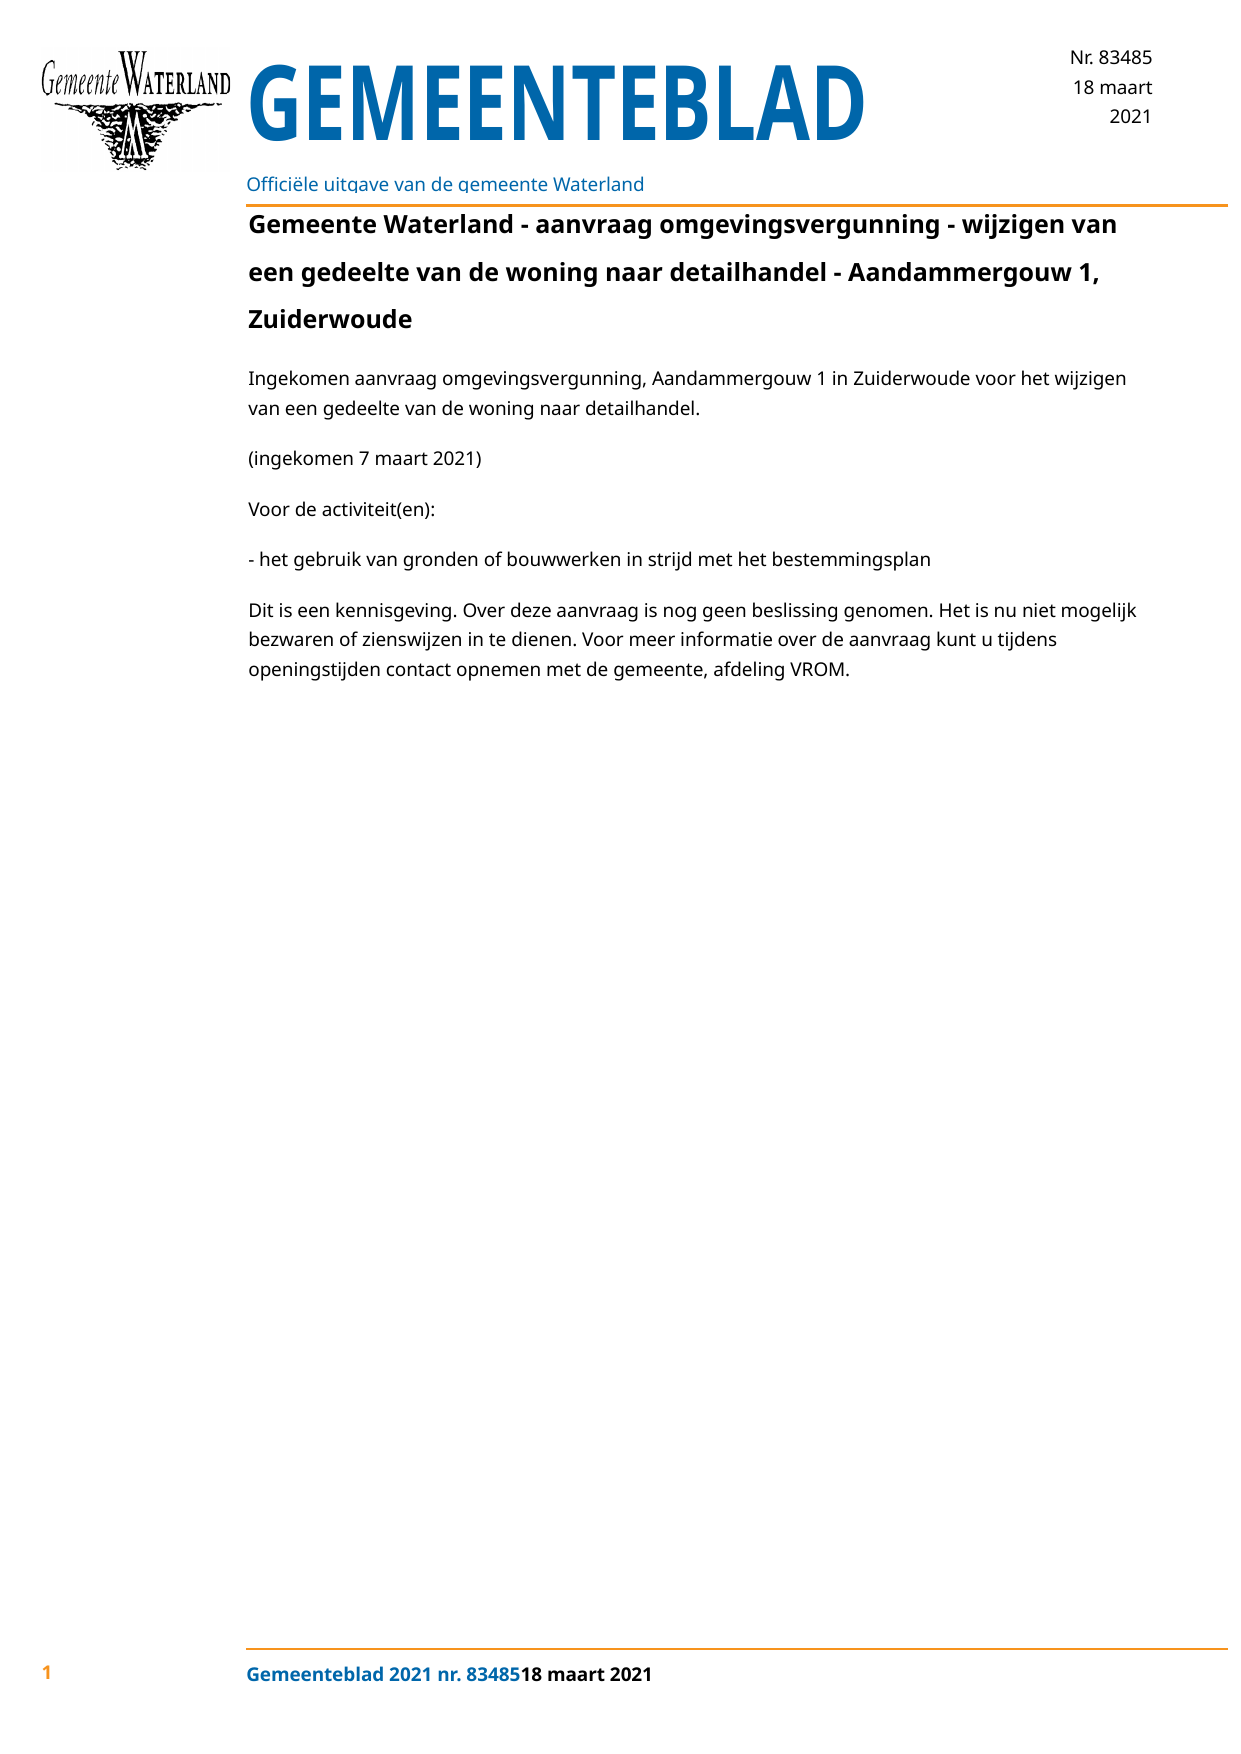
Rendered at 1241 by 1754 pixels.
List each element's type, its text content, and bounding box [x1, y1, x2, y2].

text Voor de activiteit(en): [248, 496, 1152, 522]
text - het gebruik van gronden of bouwwerken in strijd met het bestemmingsplan [248, 546, 1152, 572]
text Dit is een kennisgeving. Over deze aanvraag is nog geen beslissing genomen. Het is nu niet mogelijk bezwaren of zienswijzen in te dienen. Voor meer informatie over de aanvraag kunt u tijdens openingstijden contact opnemen met de gemeente, afdeling VROM. [248, 597, 1152, 682]
text Gemeente Waterland - aanvraag omgevingsvergunning - wijzigen van een gedeelte van de woning naar detailhandel - Aandammergouw 1, Zuiderwoude [248, 207, 1152, 336]
text Ingekomen aanvraag omgevingsvergunning, Aandammergouw 1 in Zuiderwoude voor het wijzigen van een gedeelte van de woning naar detailhandel. [248, 366, 1152, 421]
text (ingekomen 7 maart 2021) [248, 446, 1152, 471]
picture [41, 47, 231, 172]
